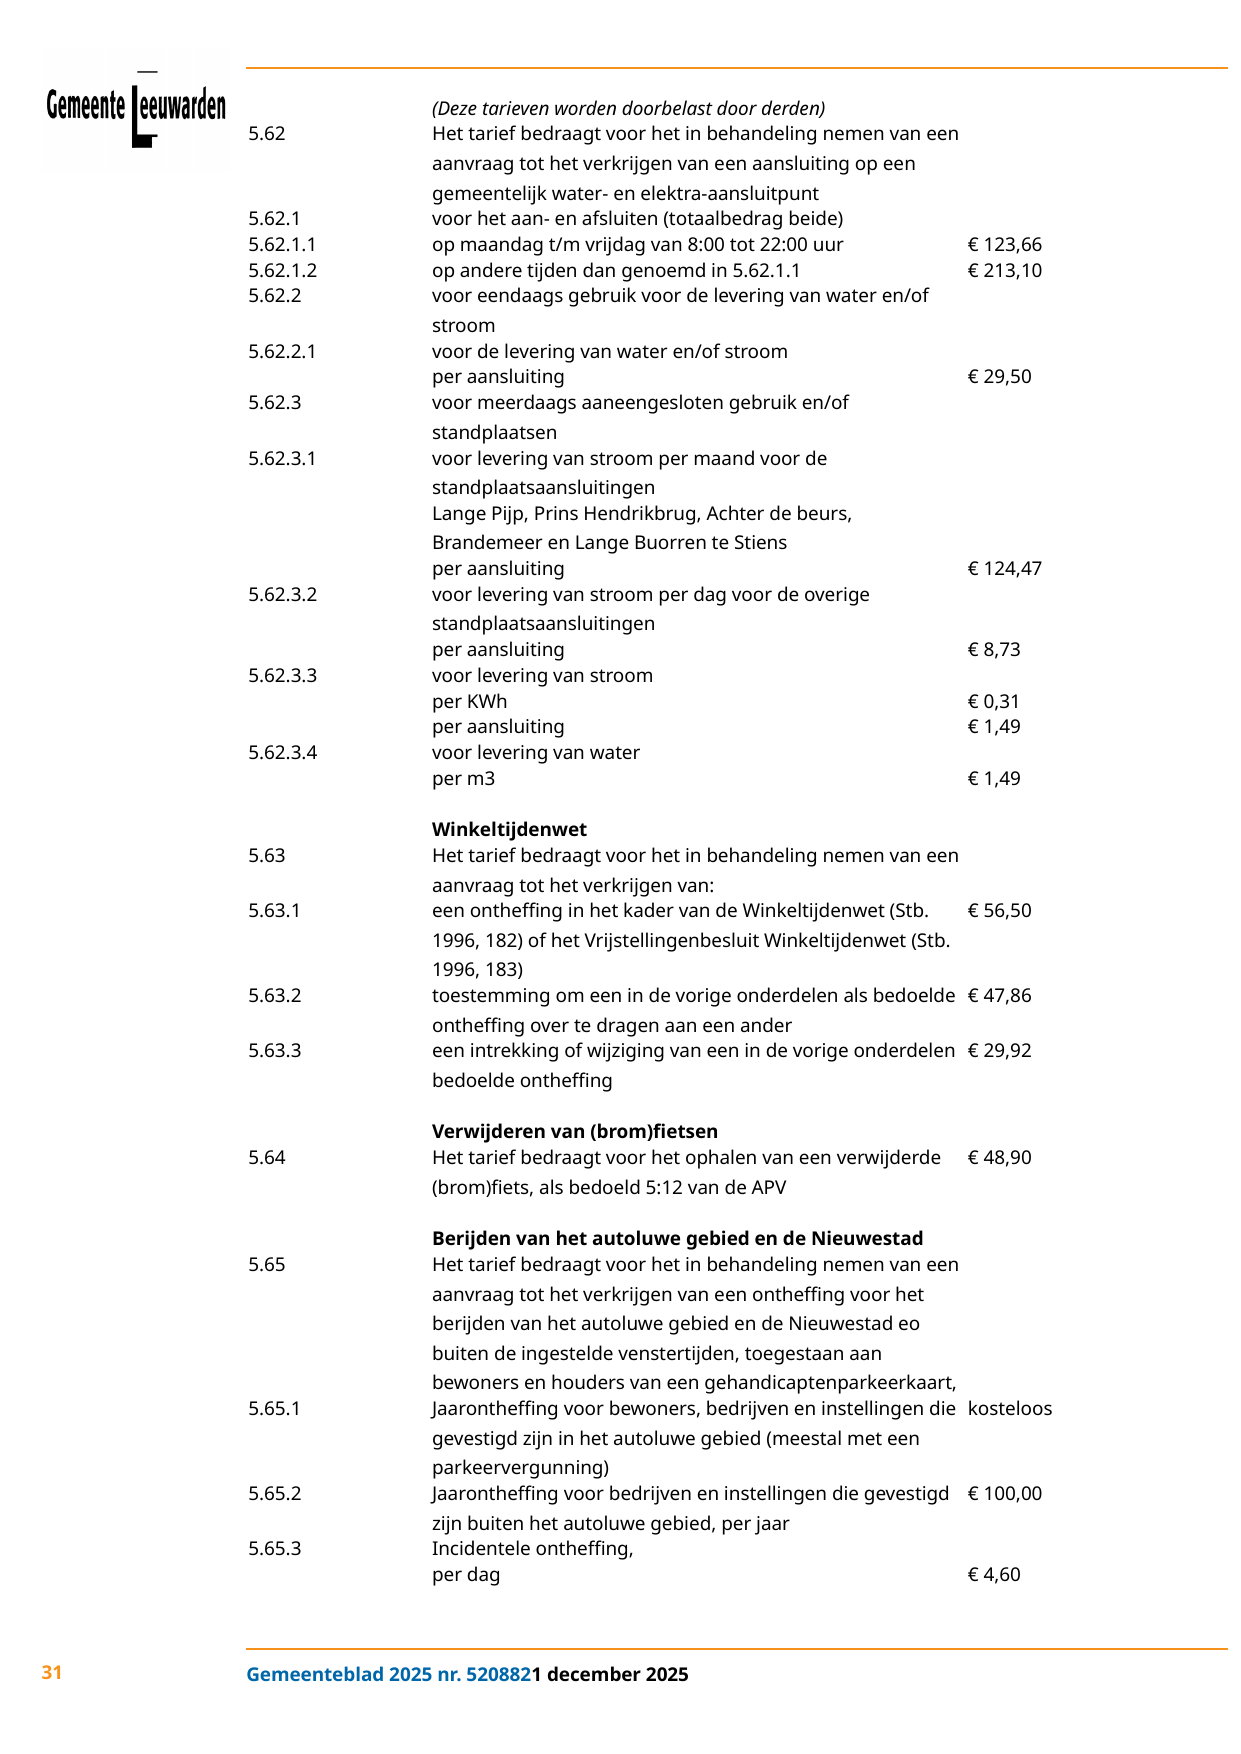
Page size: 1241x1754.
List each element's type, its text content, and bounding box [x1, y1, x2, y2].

table_cell [248, 364, 432, 389]
table_cell € 29,92 [968, 1038, 1152, 1093]
table_cell per m3 [432, 765, 968, 791]
table_cell [248, 1226, 432, 1251]
table_cell € 123,66 [968, 231, 1152, 257]
table_cell [968, 121, 1152, 205]
table_cell voor het aan- en afsluiten (totaalbedrag beide) [432, 205, 968, 231]
table_cell per aansluiting [432, 364, 968, 389]
table_cell [968, 1536, 1152, 1561]
table_cell [432, 1200, 968, 1226]
table_cell Lange Pijp, Prins Hendrikbrug, Achter de beurs, Brandemeer en Lange Buorren te Stiens [432, 500, 968, 555]
table_cell op andere tijden dan genoemd in 5.62.1.1 [432, 257, 968, 283]
table_cell [248, 555, 432, 581]
table_cell [968, 95, 1152, 121]
table_cell [248, 1200, 432, 1226]
table_cell [432, 1093, 968, 1119]
table_cell 5.63.3 [248, 1038, 432, 1093]
table_cell Berijden van het autoluwe gebied en de Nieuwestad [432, 1226, 968, 1251]
picture [41, 47, 231, 172]
table_cell € 47,86 [968, 983, 1152, 1038]
table_cell € 124,47 [968, 555, 1152, 581]
table_cell per KWh [432, 688, 968, 713]
table_cell voor levering van stroom per dag voor de overige standplaatsaansluitingen [432, 581, 968, 636]
table_cell Jaarontheffing voor bedrijven en instellingen die gevestigd zijn buiten het autoluwe gebied, per jaar [432, 1480, 968, 1536]
table_cell [968, 1119, 1152, 1144]
table_cell toestemming om een in de vorige onderdelen als bedoelde ontheffing over te dragen aan een ander [432, 983, 968, 1038]
table_cell voor de levering van water en/of stroom [432, 338, 968, 364]
table_cell voor eendaags gebruik voor de levering van water en/of stroom [432, 283, 968, 338]
table_cell [968, 842, 1152, 897]
table_cell € 56,50 [968, 898, 1152, 982]
table_cell [248, 1119, 432, 1144]
table_cell voor meerdaags aaneengesloten gebruik en/of standplaatsen [432, 389, 968, 445]
table_cell 5.62.3.3 [248, 662, 432, 688]
table_cell € 8,73 [968, 636, 1152, 662]
table_cell Het tarief bedraagt voor het in behandeling nemen van een aanvraag tot het verkrijgen van een ontheffing voor het berijden van het autoluwe gebied en de Nieuwestad eo buiten de ingestelde venstertijden, toegestaan aan bewoners en houders van een gehandicaptenparkeerkaart, [432, 1251, 968, 1395]
table_cell 5.62.3.4 [248, 739, 432, 765]
table_cell € 0,31 [968, 688, 1152, 713]
table_cell [968, 1251, 1152, 1395]
table_cell [968, 816, 1152, 842]
table_cell voor levering van water [432, 739, 968, 765]
table_cell 5.65 [248, 1251, 432, 1395]
table_cell 5.63 [248, 842, 432, 897]
table_cell een intrekking of wijziging van een in de vorige onderdelen bedoelde ontheffing [432, 1038, 968, 1093]
table_cell per aansluiting [432, 714, 968, 739]
table_cell [248, 636, 432, 662]
table_cell € 1,49 [968, 765, 1152, 791]
table_cell 5.62.3.1 [248, 445, 432, 500]
table_cell 5.65.1 [248, 1395, 432, 1480]
table_cell € 4,60 [968, 1561, 1152, 1587]
table_cell [968, 389, 1152, 445]
table_cell 5.65.3 [248, 1536, 432, 1561]
table_cell Incidentele ontheffing, [432, 1536, 968, 1561]
table_cell 5.63.1 [248, 898, 432, 982]
table_cell [248, 688, 432, 713]
table_cell [248, 1561, 432, 1587]
table_cell een ontheffing in het kader van de Winkeltijdenwet (Stb. 1996, 182) of het Vrijstellingenbesluit Winkeltijdenwet (Stb. 1996, 183) [432, 898, 968, 982]
table_cell [968, 739, 1152, 765]
table_cell [968, 581, 1152, 636]
table_cell per aansluiting [432, 555, 968, 581]
table_cell Verwijderen van (brom)fietsen [432, 1119, 968, 1144]
table_cell € 100,00 [968, 1480, 1152, 1536]
table_cell [248, 816, 432, 842]
table_cell (Deze tarieven worden doorbelast door derden) [432, 95, 968, 121]
table_cell [248, 714, 432, 739]
table_cell voor levering van stroom per maand voor de standplaatsaansluitingen [432, 445, 968, 500]
table_cell kosteloos [968, 1395, 1152, 1480]
table_cell 5.62.1.1 [248, 231, 432, 257]
table_cell [248, 1093, 432, 1119]
table_cell [248, 500, 432, 555]
table_cell Jaarontheffing voor bewoners, bedrijven en instellingen die gevestigd zijn in het autoluwe gebied (meestal met een parkeervergunning) [432, 1395, 968, 1480]
table_cell € 29,50 [968, 364, 1152, 389]
table_cell [968, 791, 1152, 816]
table_cell voor levering van stroom [432, 662, 968, 688]
table_cell 5.62.3.2 [248, 581, 432, 636]
table_cell Het tarief bedraagt voor het ophalen van een verwijderde (brom)fiets, als bedoeld 5:12 van de APV [432, 1145, 968, 1200]
table_cell [968, 283, 1152, 338]
table_cell 5.62.1.2 [248, 257, 432, 283]
table_cell [432, 791, 968, 816]
table_cell [968, 1226, 1152, 1251]
table_cell op maandag t/m vrijdag van 8:00 tot 22:00 uur [432, 231, 968, 257]
table_cell [968, 1200, 1152, 1226]
table_cell 5.62.2.1 [248, 338, 432, 364]
table_cell 5.65.2 [248, 1480, 432, 1536]
table_cell [968, 662, 1152, 688]
table_cell [968, 500, 1152, 555]
table_cell [248, 765, 432, 791]
table_cell € 1,49 [968, 714, 1152, 739]
table_cell 5.64 [248, 1145, 432, 1200]
table_cell Het tarief bedraagt voor het in behandeling nemen van een aanvraag tot het verkrijgen van een aansluiting op een gemeentelijk water- en elektra-aansluitpunt [432, 121, 968, 205]
table_cell [968, 205, 1152, 231]
table_cell 5.63.2 [248, 983, 432, 1038]
table_cell € 48,90 [968, 1145, 1152, 1200]
table_cell [968, 1093, 1152, 1119]
table_cell 5.62.2 [248, 283, 432, 338]
table_cell 5.62.3 [248, 389, 432, 445]
table_cell € 213,10 [968, 257, 1152, 283]
table_cell per dag [432, 1561, 968, 1587]
table_cell [248, 791, 432, 816]
table_cell [968, 338, 1152, 364]
table_cell Het tarief bedraagt voor het in behandeling nemen van een aanvraag tot het verkrijgen van: [432, 842, 968, 897]
table_cell 5.62 [248, 121, 432, 205]
table_cell [248, 95, 432, 121]
table_cell 5.62.1 [248, 205, 432, 231]
table_cell per aansluiting [432, 636, 968, 662]
table_cell Winkeltijdenwet [432, 816, 968, 842]
table_cell [968, 445, 1152, 500]
